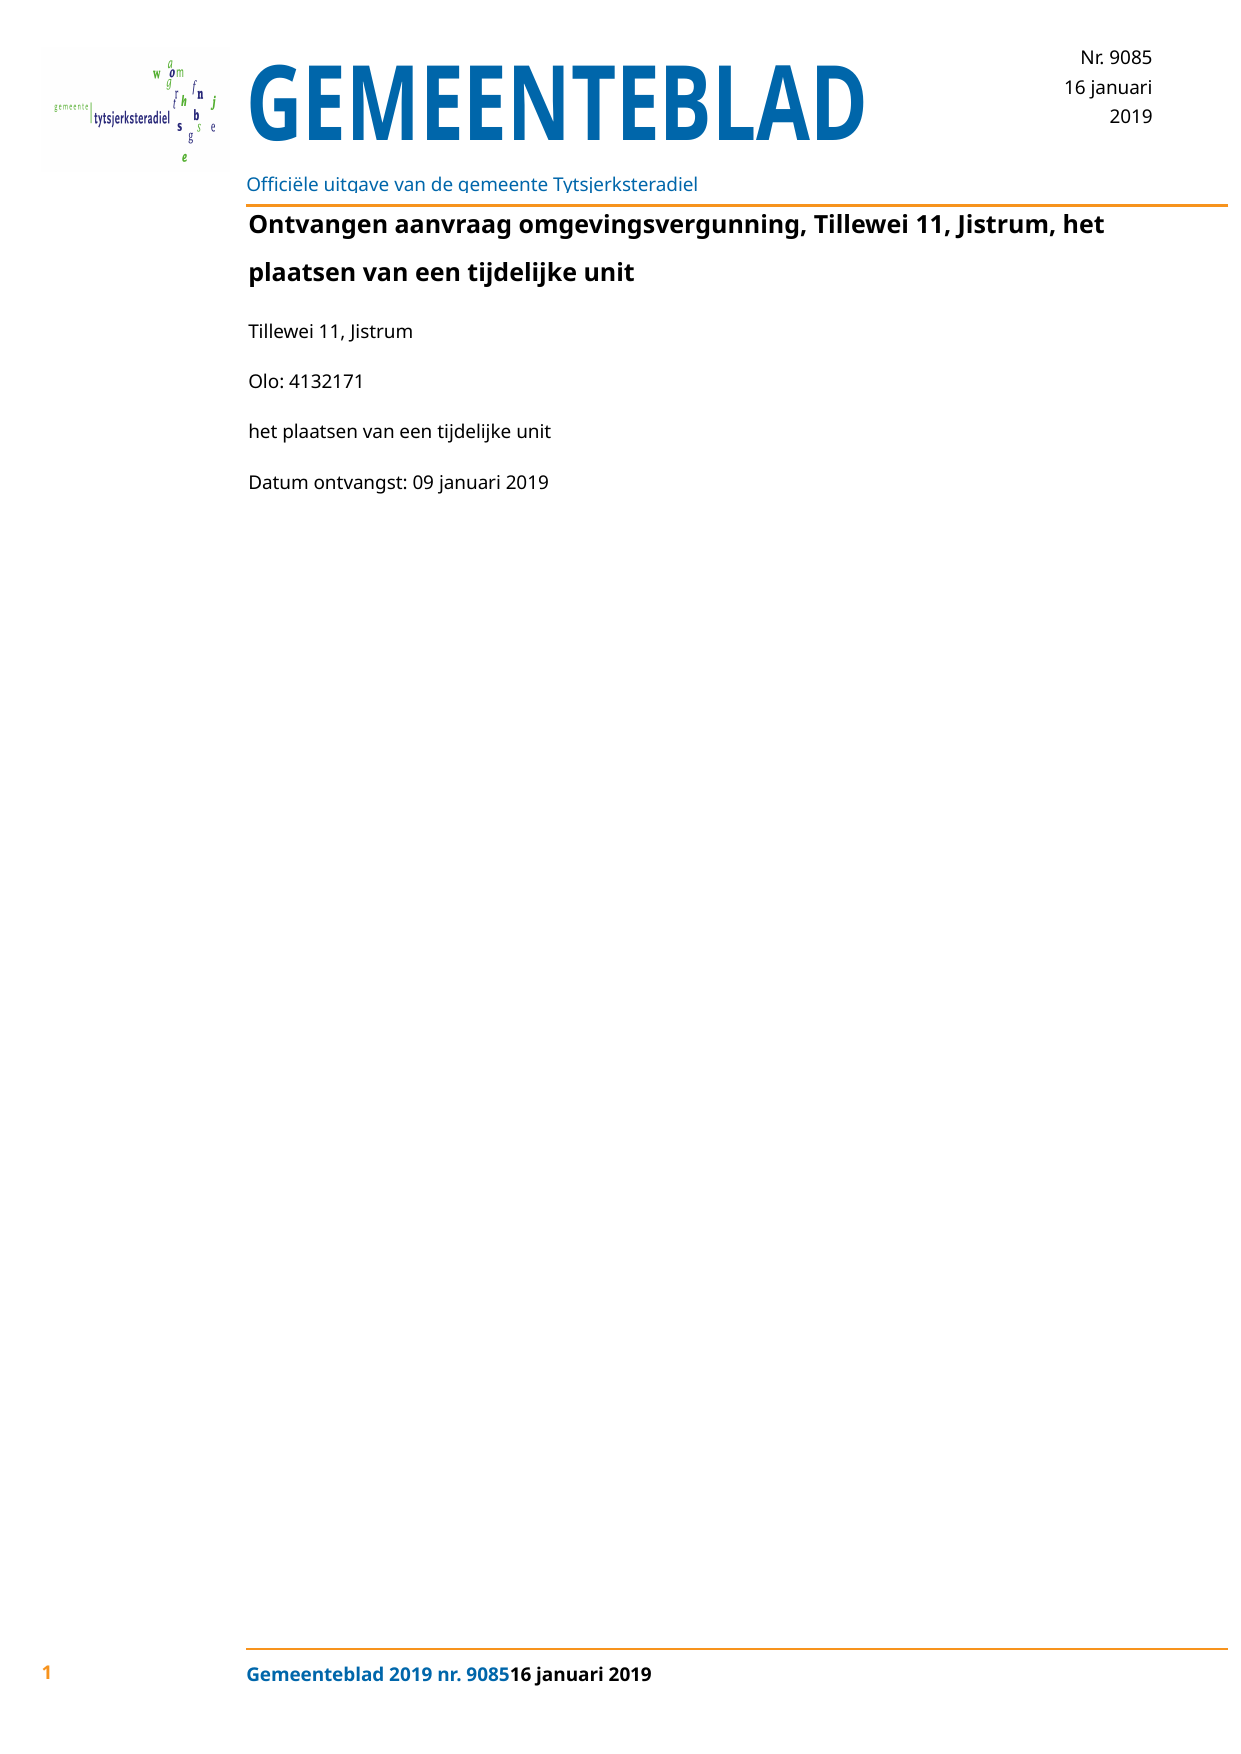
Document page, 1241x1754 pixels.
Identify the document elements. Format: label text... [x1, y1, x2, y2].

text Tillewei 11, Jistrum [248, 318, 1152, 344]
text Olo: 4132171 [248, 368, 1152, 394]
text Datum ontvangst: 09 januari 2019 [248, 469, 1152, 495]
text Ontvangen aanvraag omgevingsvergunning, Tillewei 11, Jistrum, het plaatsen van een tijdelijke unit [248, 207, 1152, 288]
text het plaatsen van een tijdelijke unit [248, 419, 1152, 444]
picture [41, 47, 231, 172]
